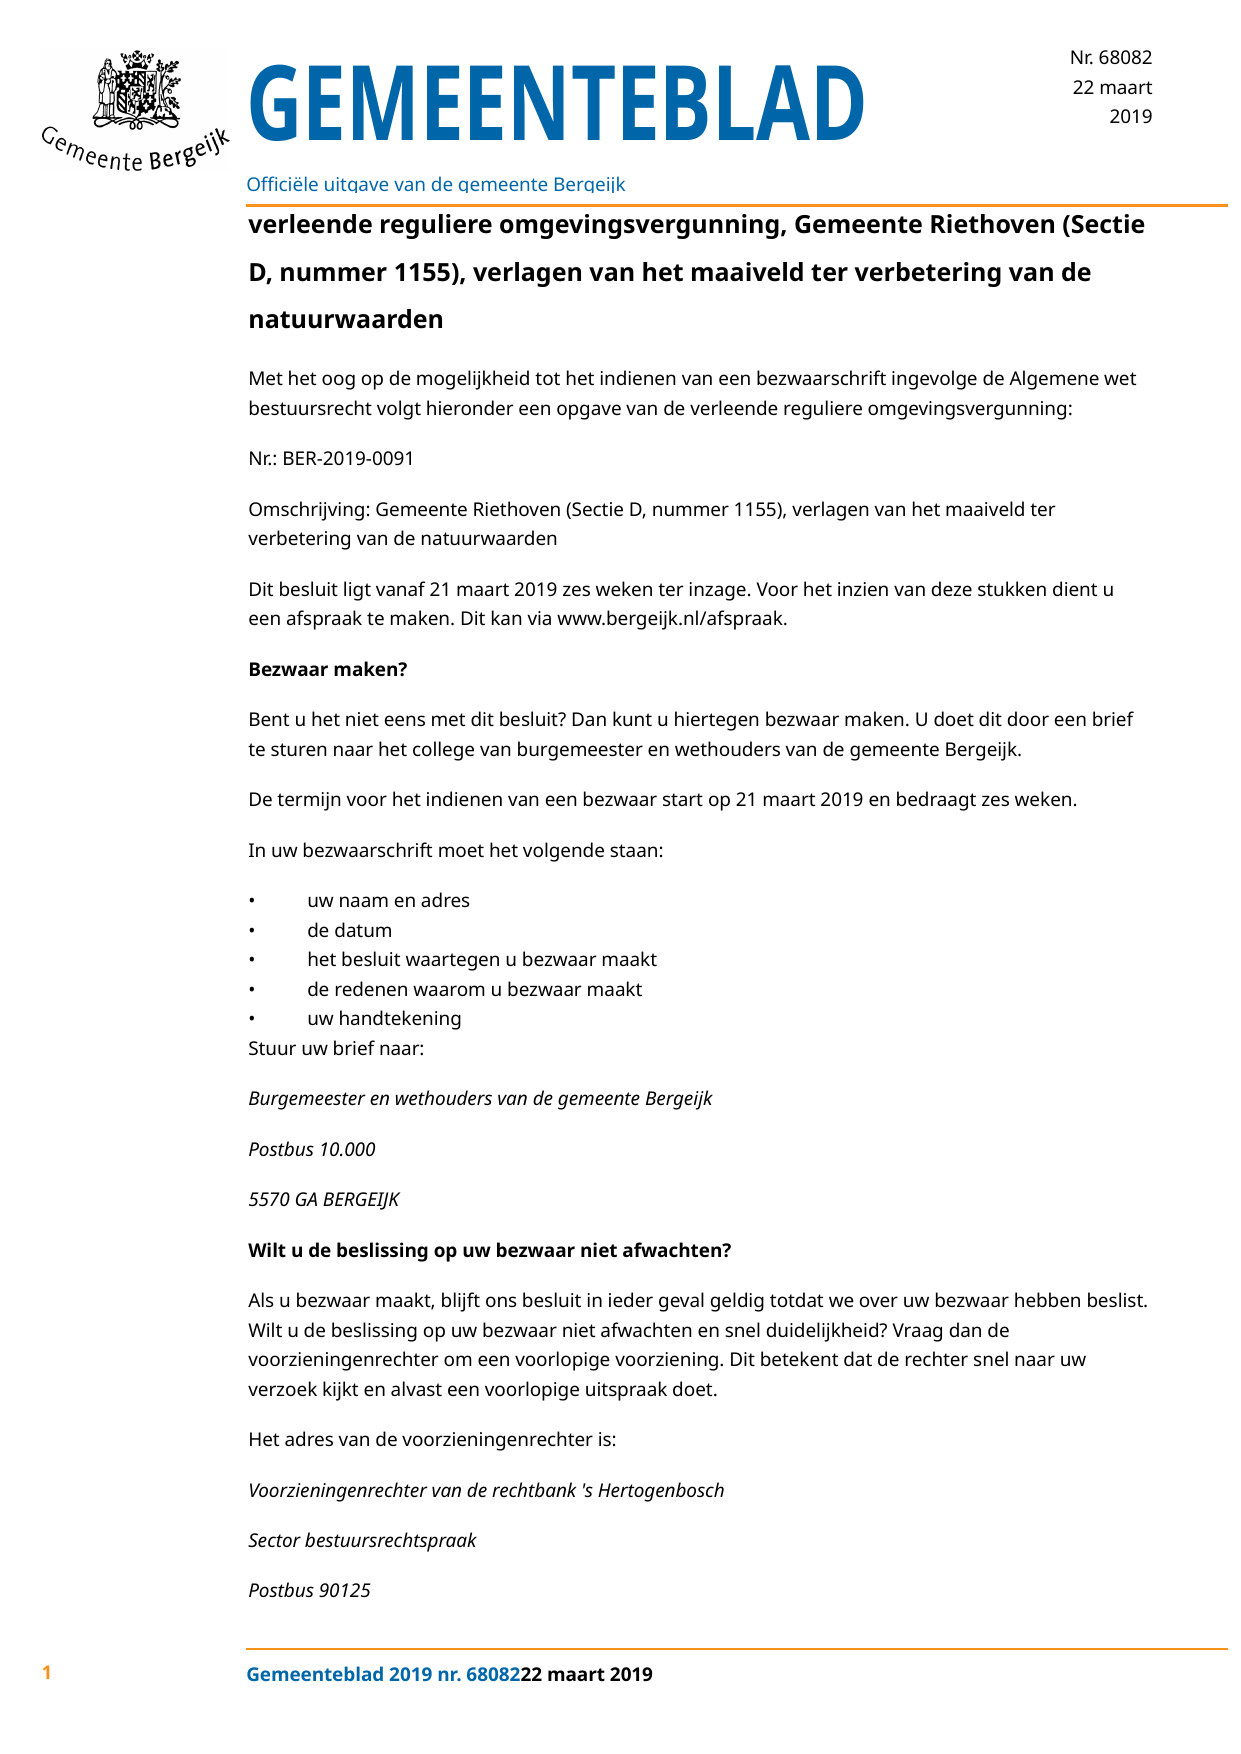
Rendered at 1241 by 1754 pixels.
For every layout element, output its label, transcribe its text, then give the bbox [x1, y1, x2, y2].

text Sector bestuursrechtspraak [248, 1527, 1152, 1553]
text Omschrijving: Gemeente Riethoven (Sectie D, nummer 1155), verlagen van het maaiveld ter verbetering van de natuurwaarden [248, 496, 1152, 551]
text Wilt u de beslissing op uw bezwaar niet afwachten? [248, 1237, 1152, 1262]
list de datum [248, 917, 1152, 942]
text Stuur uw brief naar: [248, 1035, 1152, 1061]
text Postbus 90125 [248, 1578, 1152, 1603]
list de redenen waarom u bezwaar maakt [248, 976, 1152, 1002]
text Burgemeester en wethouders van de gemeente Bergeijk [248, 1086, 1152, 1111]
text In uw bezwaarschrift moet het volgende staan: [248, 837, 1152, 862]
text Bent u het niet eens met dit besluit? Dan kunt u hiertegen bezwaar maken. U doet dit door een brief te sturen naar het college van burgemeester en wethouders van de gemeente Bergeijk. [248, 706, 1152, 762]
text Het adres van de voorzieningenrechter is: [248, 1426, 1152, 1452]
text 5570 GA BERGEIJK [248, 1186, 1152, 1212]
list uw naam en adres [248, 887, 1152, 913]
text Met het oog op de mogelijkheid tot het indienen van een bezwaarschrift ingevolge de Algemene wet bestuursrecht volgt hieronder een opgave van de verleende reguliere omgevingsvergunning: [248, 366, 1152, 421]
picture [41, 47, 231, 172]
text Voorzieningenrechter van de rechtbank 's Hertogenbosch [248, 1477, 1152, 1502]
text verleende reguliere omgevingsvergunning, Gemeente Riethoven (Sectie D, nummer 1155), verlagen van het maaiveld ter verbetering van de natuurwaarden [248, 207, 1152, 336]
text Nr.: BER-2019-0091 [248, 446, 1152, 471]
list uw handtekening [248, 1006, 1152, 1031]
text Als u bezwaar maakt, blijft ons besluit in ieder geval geldig totdat we over uw bezwaar hebben beslist. Wilt u de beslissing op uw bezwaar niet afwachten en snel duidelijkheid? Vraag dan de voorzieningenrechter om een voorlopige voorziening. Dit betekent dat de rechter snel naar uw verzoek kijkt en alvast een voorlopige uitspraak doet. [248, 1287, 1152, 1402]
list het besluit waartegen u bezwaar maakt [248, 946, 1152, 972]
text Dit besluit ligt vanaf 21 maart 2019 zes weken ter inzage. Voor het inzien van deze stukken dient u een afspraak te maken. Dit kan via www.bergeijk.nl/afspraak. [248, 576, 1152, 631]
text Bezwaar maken? [248, 656, 1152, 682]
text De termijn voor het indienen van een bezwaar start op 21 maart 2019 en bedraagt zes weken. [248, 786, 1152, 812]
text Postbus 10.000 [248, 1136, 1152, 1162]
